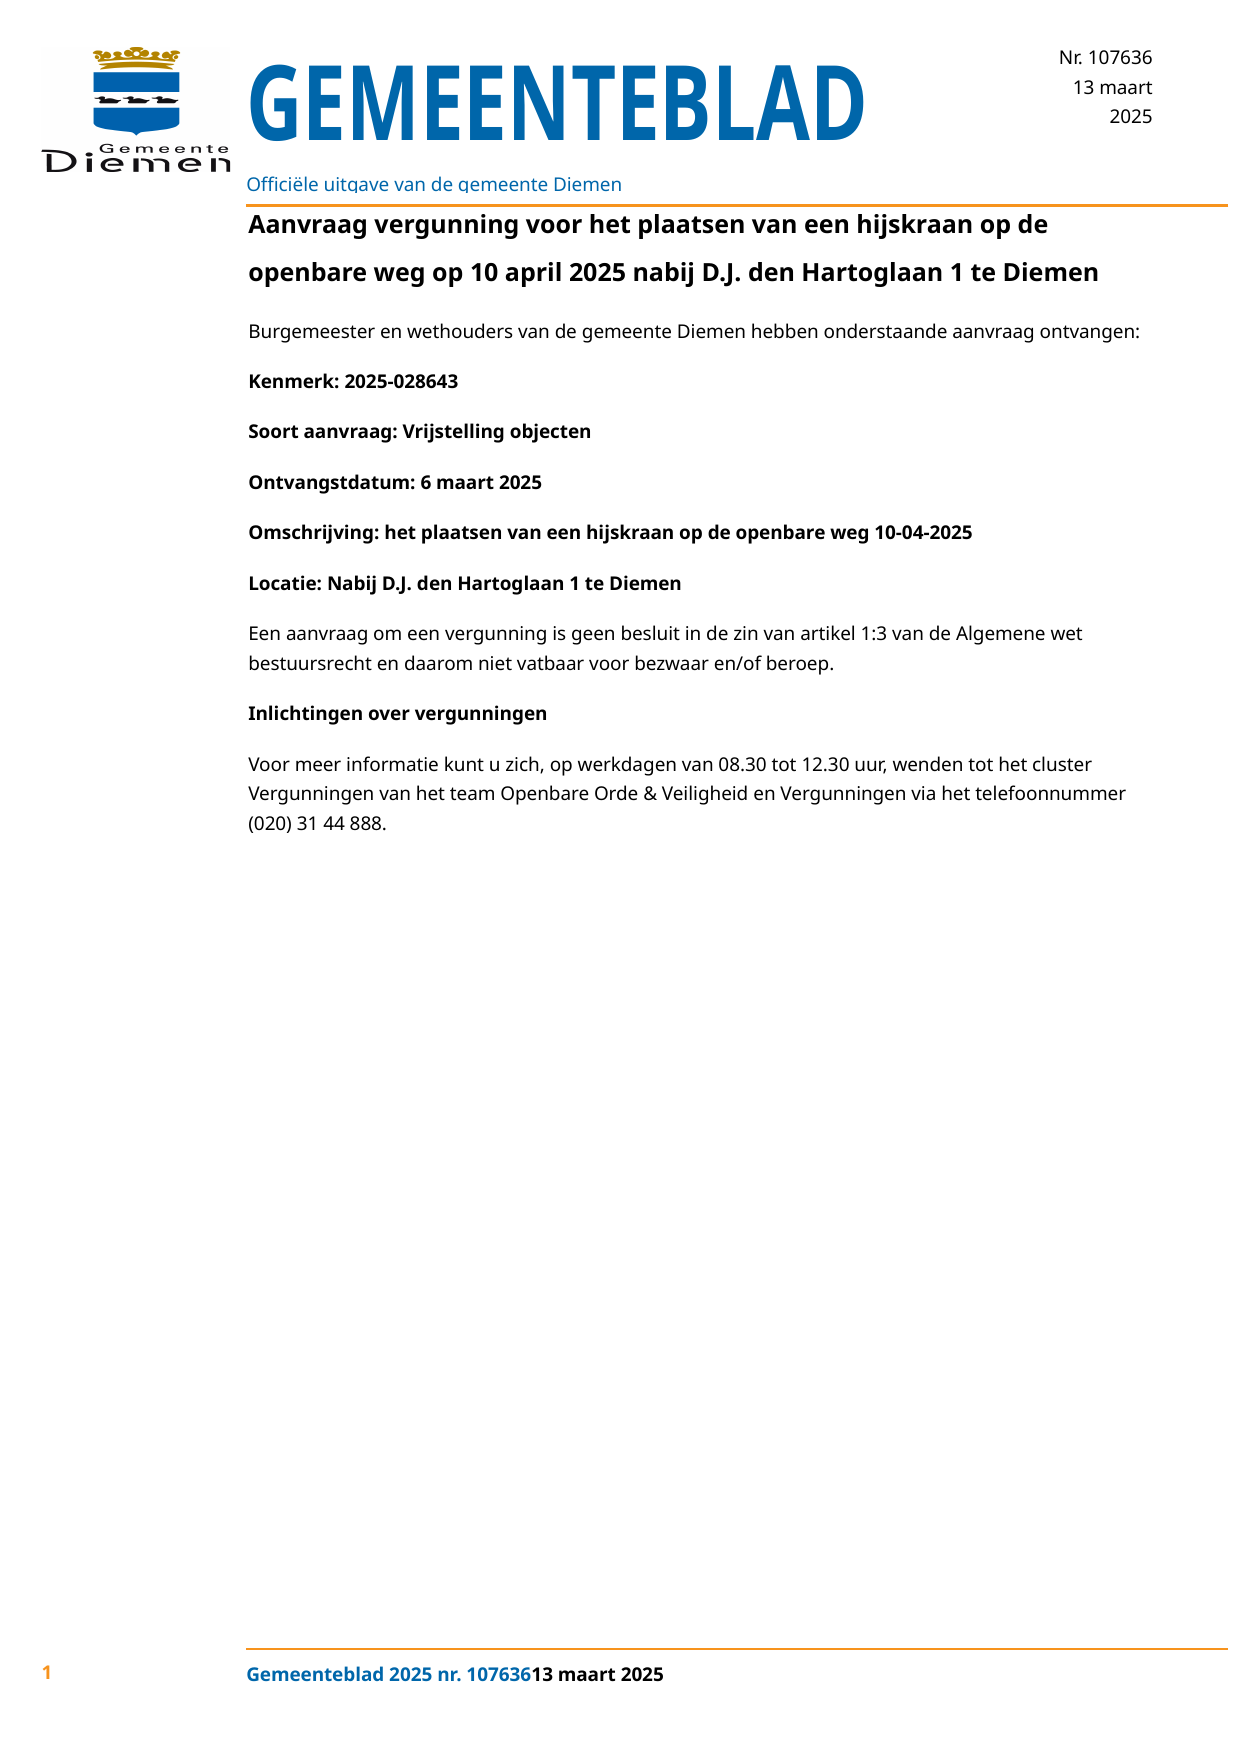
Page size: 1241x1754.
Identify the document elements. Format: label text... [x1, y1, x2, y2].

text Soort aanvraag: Vrijstelling objecten [248, 419, 1152, 444]
text Omschrijving: het plaatsen van een hijskraan op de openbare weg 10-04-2025 [248, 519, 1152, 545]
text Locatie: Nabij D.J. den Hartoglaan 1 te Diemen [248, 570, 1152, 596]
text Ontvangstdatum: 6 maart 2025 [248, 469, 1152, 495]
text Kenmerk: 2025-028643 [248, 368, 1152, 394]
text Een aanvraag om een vergunning is geen besluit in de zin van artikel 1:3 van de Algemene wet bestuursrecht en daarom niet vatbaar voor bezwaar en/of beroep. [248, 620, 1152, 676]
text Aanvraag vergunning voor het plaatsen van een hijskraan op de openbare weg op 10 april 2025 nabij D.J. den Hartoglaan 1 te Diemen [248, 207, 1152, 288]
text Voor meer informatie kunt u zich, op werkdagen van 08.30 tot 12.30 uur, wenden tot het cluster Vergunningen van het team Openbare Orde & Veiligheid en Vergunningen via het telefoonnummer (020) 31 44 888. [248, 751, 1152, 836]
picture [41, 47, 231, 172]
text Inlichtingen over vergunningen [248, 700, 1152, 726]
text Burgemeester en wethouders van de gemeente Diemen hebben onderstaande aanvraag ontvangen: [248, 318, 1152, 344]
